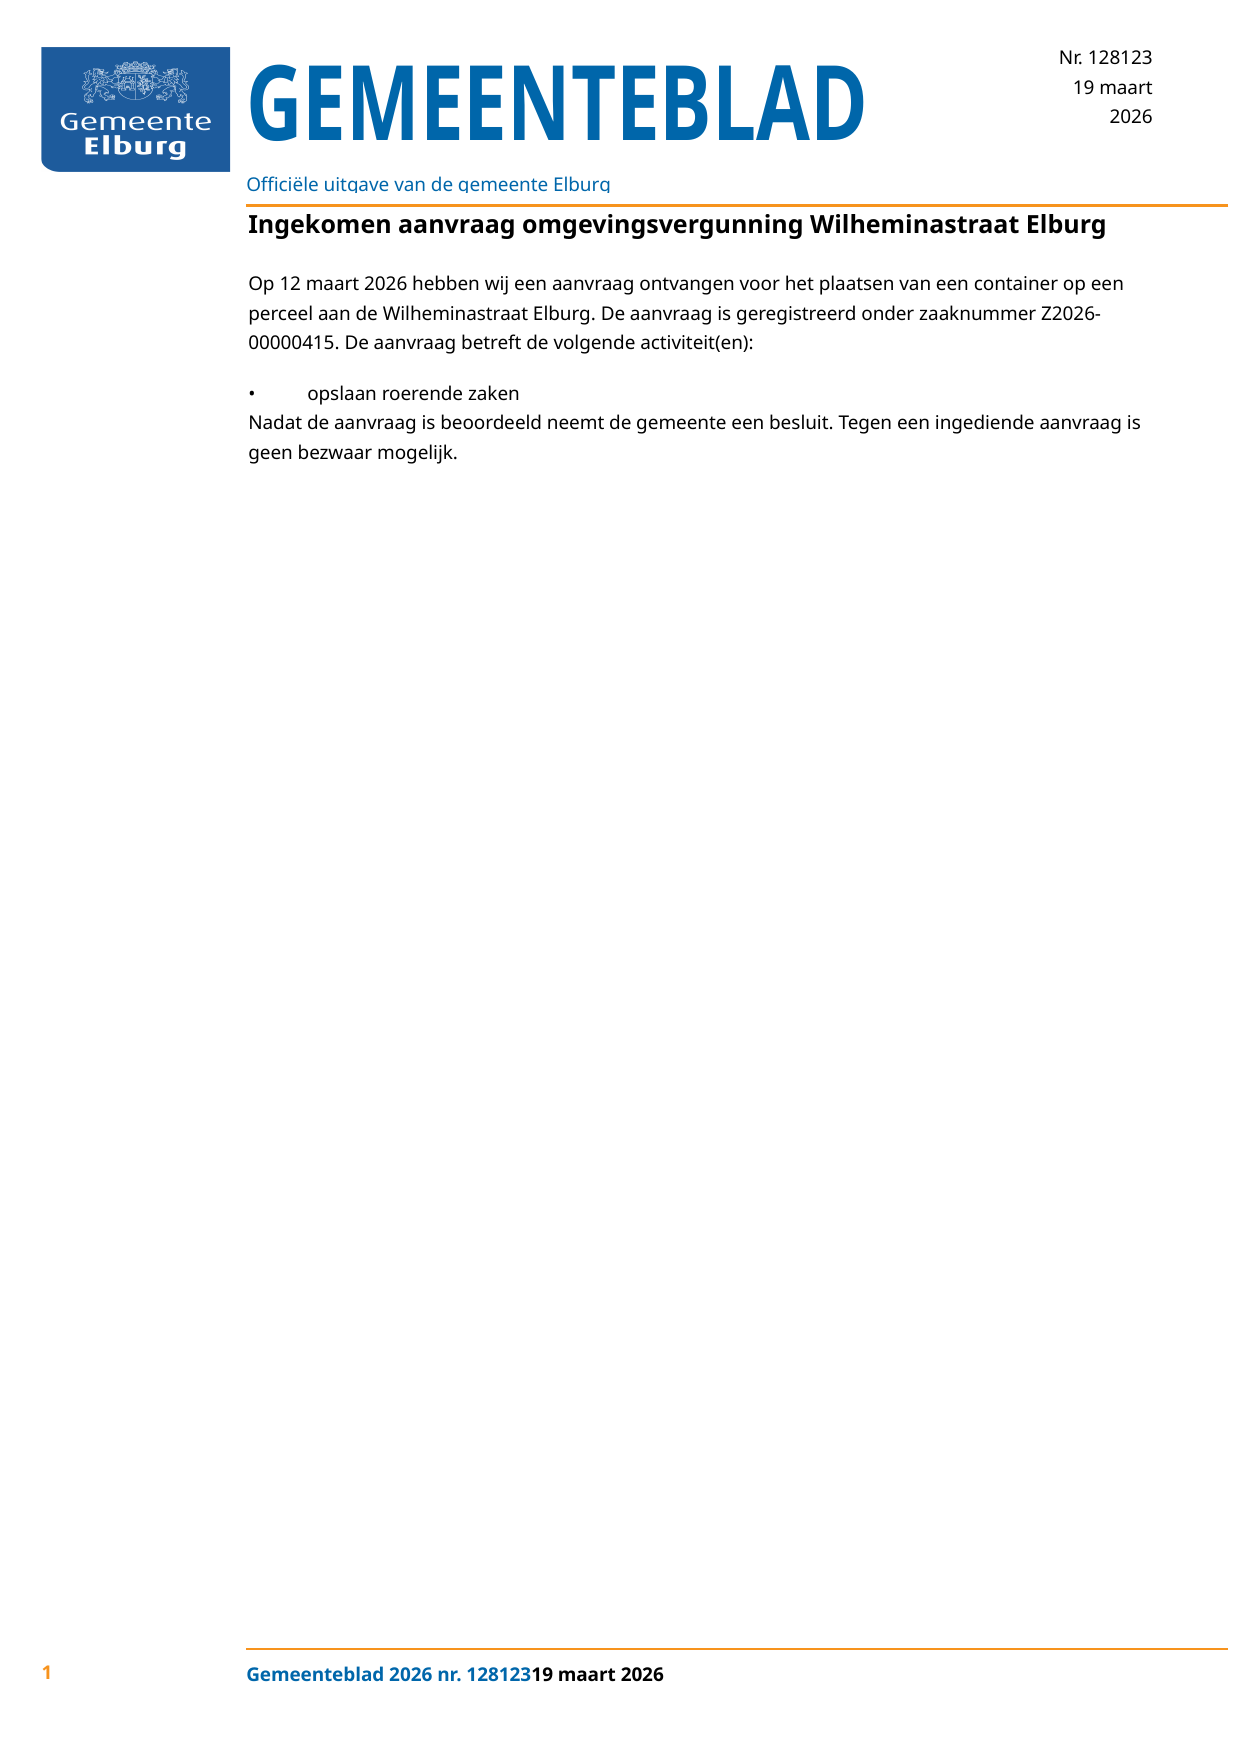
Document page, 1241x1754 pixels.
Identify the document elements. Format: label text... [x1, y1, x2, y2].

text Nadat de aanvraag is beoordeeld neemt de gemeente een besluit. Tegen een ingediende aanvraag is geen bezwaar mogelijk. [248, 409, 1152, 465]
text Op 12 maart 2026 hebben wij een aanvraag ontvangen voor het plaatsen van een container op een perceel aan de Wilheminastraat Elburg. De aanvraag is geregistreerd onder zaaknummer Z2026-00000415. De aanvraag betreft de volgende activiteit(en): [248, 270, 1152, 355]
picture [41, 47, 231, 172]
list opslaan roerende zaken [248, 380, 1152, 406]
text Ingekomen aanvraag omgevingsvergunning Wilheminastraat Elburg [248, 207, 1152, 241]
